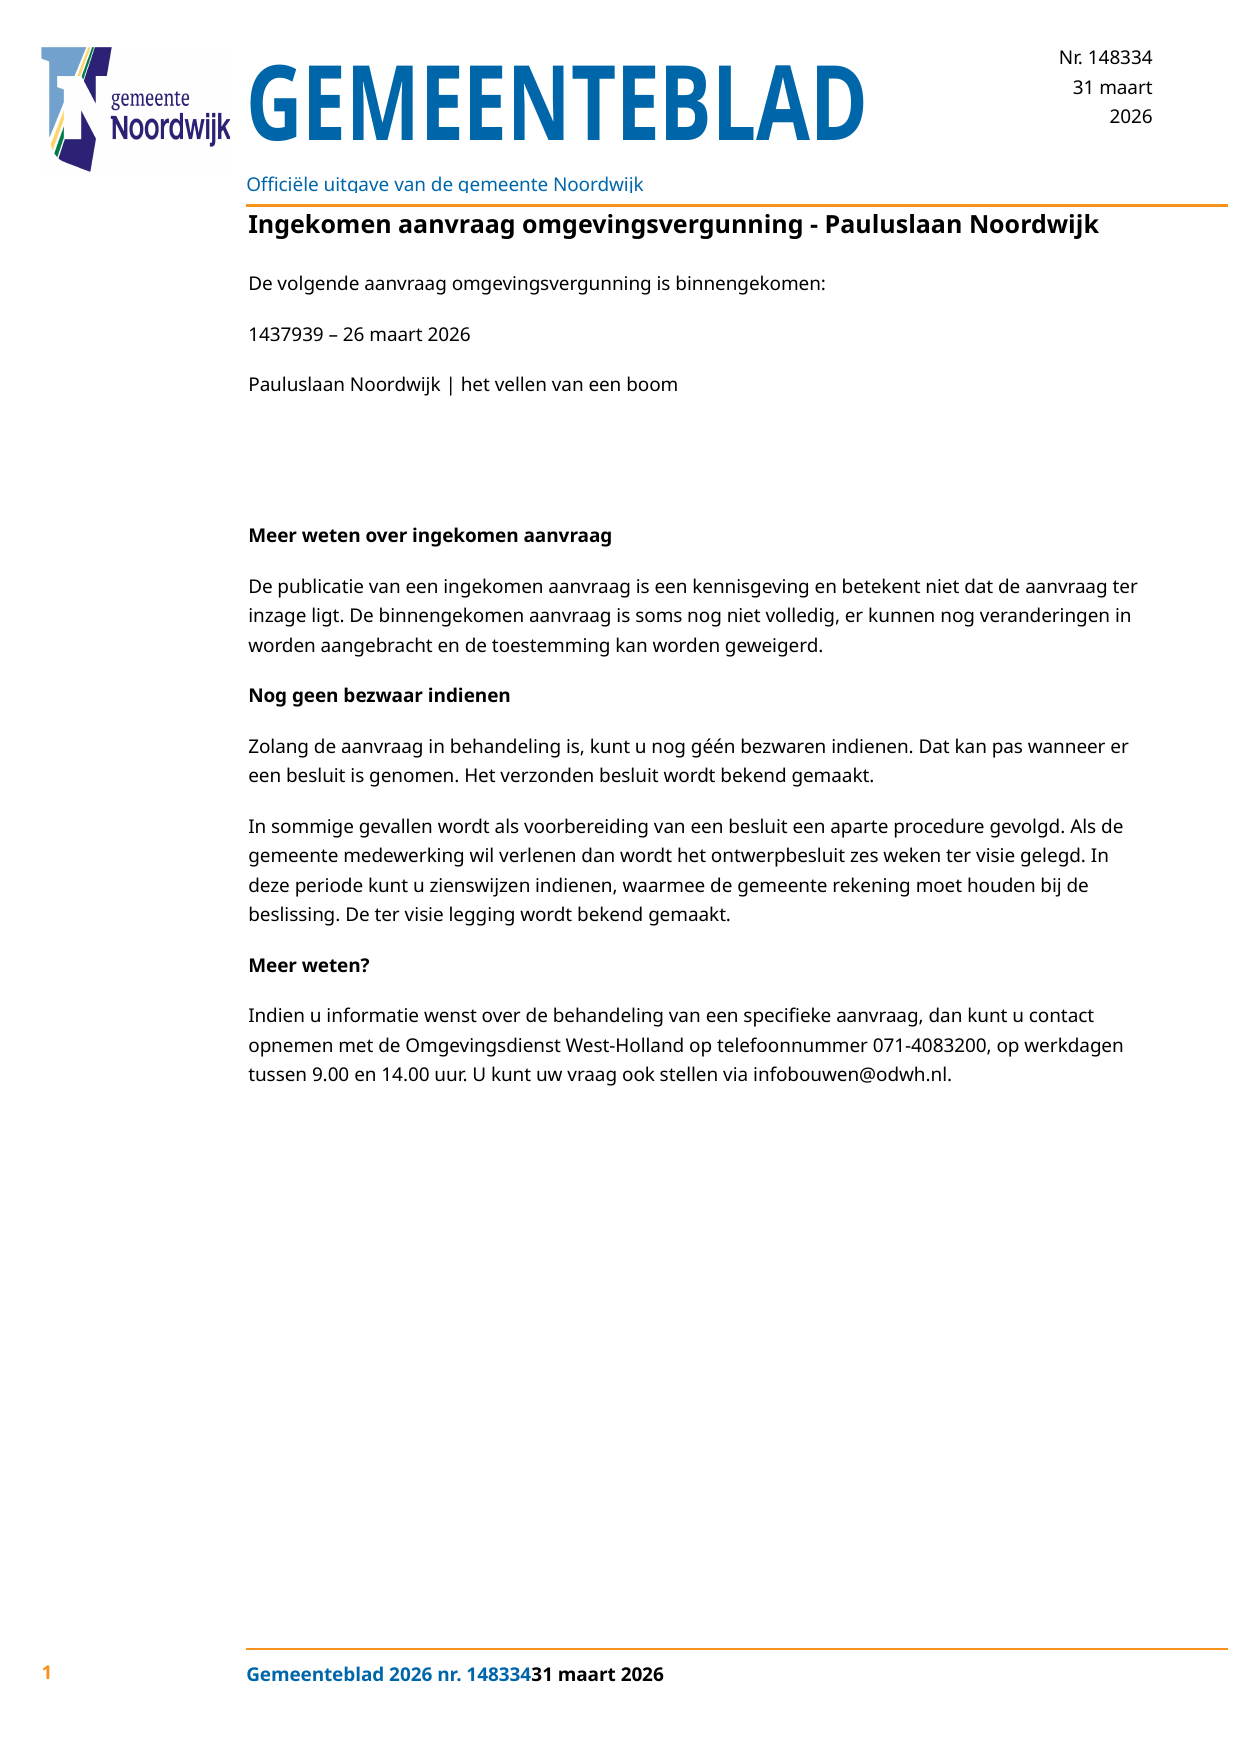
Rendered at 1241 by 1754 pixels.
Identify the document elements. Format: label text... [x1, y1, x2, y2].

text De publicatie van een ingekomen aanvraag is een kennisgeving en betekent niet dat de aanvraag ter inzage ligt. De binnengekomen aanvraag is soms nog niet volledig, er kunnen nog veranderingen in worden aangebracht en de toestemming kan worden geweigerd. [248, 573, 1152, 658]
text Meer weten? [248, 952, 1152, 978]
text In sommige gevallen wordt als voorbereiding van een besluit een aparte procedure gevolgd. Als de gemeente medewerking wil verlenen dan wordt het ontwerpbesluit zes weken ter visie gelegd. In deze periode kunt u zienswijzen indienen, waarmee de gemeente rekening moet houden bij de beslissing. De ter visie legging wordt bekend gemaakt. [248, 813, 1152, 927]
text Nog geen bezwaar indienen [248, 682, 1152, 708]
text Meer weten over ingekomen aanvraag [248, 522, 1152, 548]
text Indien u informatie wenst over de behandeling van een specifieke aanvraag, dan kunt u contact opnemen met de Omgevingsdienst West-Holland op telefoonnummer 071-4083200, op werkdagen tussen 9.00 en 14.00 uur. U kunt uw vraag ook stellen via infobouwen@odwh.nl. [248, 1002, 1152, 1087]
text 1437939 – 26 maart 2026 [248, 321, 1152, 346]
text De volgende aanvraag omgevingsvergunning is binnengekomen: [248, 270, 1152, 296]
text Zolang de aanvraag in behandeling is, kunt u nog géén bezwaren indienen. Dat kan pas wanneer er een besluit is genomen. Het verzonden besluit wordt bekend gemaakt. [248, 733, 1152, 788]
text Pauluslaan Noordwijk | het vellen van een boom [248, 371, 1152, 397]
picture [41, 47, 231, 172]
text Ingekomen aanvraag omgevingsvergunning - Pauluslaan Noordwijk [248, 207, 1152, 241]
